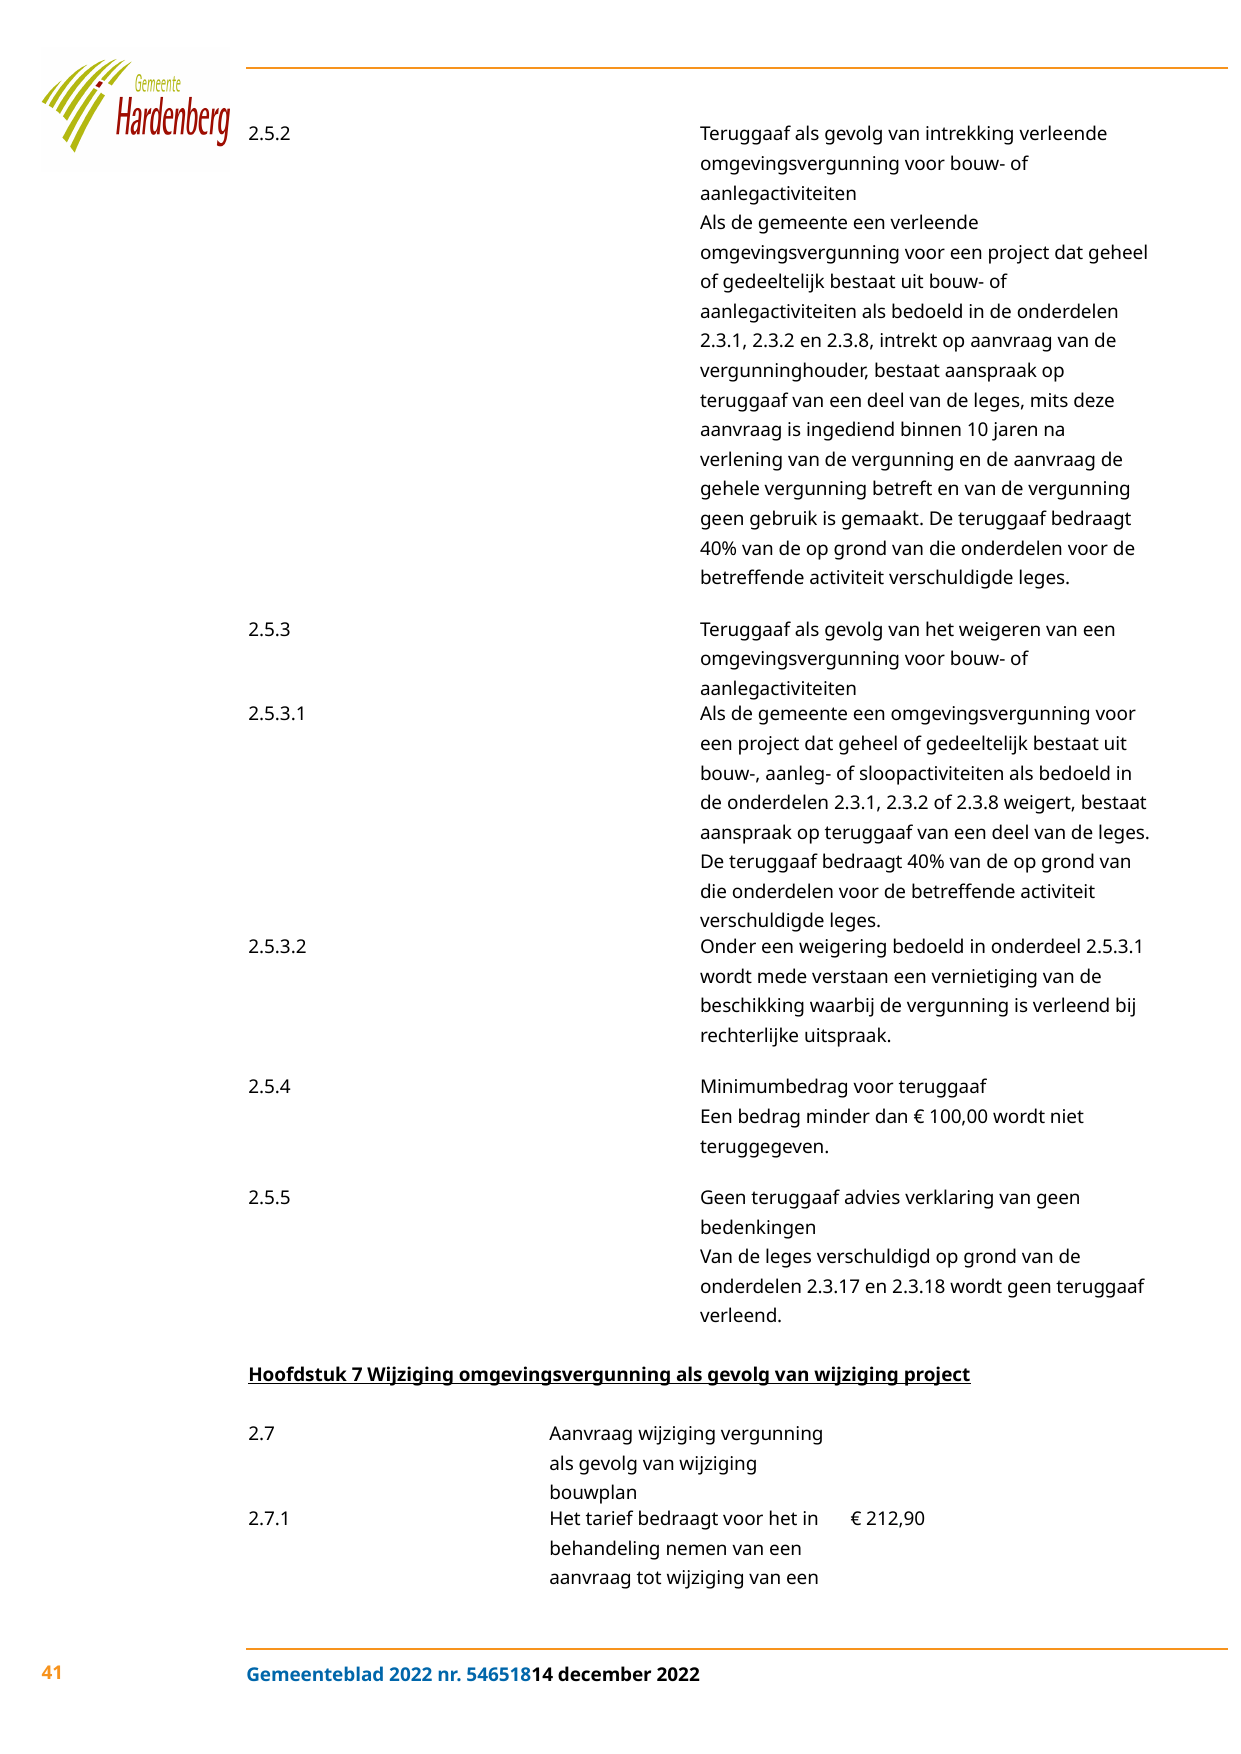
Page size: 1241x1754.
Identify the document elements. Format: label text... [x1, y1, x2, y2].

table_cell [248, 590, 700, 616]
table_cell Teruggaaf als gevolg van het weigeren van een omgevingsvergunning voor bouw- of aanlegactiviteiten [700, 616, 1152, 701]
table_header [850, 1420, 1152, 1505]
table_cell 2.5.3 [248, 616, 700, 701]
table_cell 2.5.2 [248, 121, 700, 590]
table_cell [700, 1048, 1152, 1074]
table_cell 2.5.4 [248, 1074, 700, 1158]
text Hoofdstuk 7 Wijziging omgevingsvergunning als gevolg van wijziging project [248, 1361, 1152, 1387]
table_cell [248, 95, 700, 121]
table_cell [248, 1159, 700, 1184]
table_cell [700, 95, 1152, 121]
table_cell Teruggaaf als gevolg van intrekking verleende omgevingsvergunning voor bouw- of aanlegactiviteiten Als de gemeente een verleende omgevingsvergunning voor een project dat geheel of gedeeltelijk bestaat uit bouw- of aanlegactiviteiten als bedoeld in de onderdelen 2.3.1, 2.3.2 en 2.3.8, intrekt op aanvraag van de vergunninghouder, bestaat aanspraak op teruggaaf van een deel van de leges, mits deze aanvraag is ingediend binnen 10 jaren na verlening van de vergunning en de aanvraag de gehele vergunning betreft en van de vergunning geen gebruik is gemaakt. De teruggaaf bedraagt 40% van de op grond van die onderdelen voor de betreffende activiteit verschuldigde leges. [700, 121, 1152, 590]
table_cell Geen teruggaaf advies verklaring van geen bedenkingen Van de leges verschuldigd op grond van de onderdelen 2.3.17 en 2.3.18 wordt geen teruggaaf verleend. [700, 1184, 1152, 1328]
table_cell € 212,90 [850, 1505, 1152, 1590]
table_cell 2.7.1 [248, 1505, 549, 1590]
table_cell 2.5.3.1 [248, 701, 700, 933]
table_cell Onder een weigering bedoeld in onderdeel 2.5.3.1 wordt mede verstaan een vernietiging van de beschikking waarbij de vergunning is verleend bij rechterlijke uitspraak. [700, 934, 1152, 1048]
table_cell Het tarief bedraagt voor het in behandeling nemen van een aanvraag tot wijziging van een [549, 1505, 850, 1590]
picture [41, 47, 231, 172]
table_header 2.7 [248, 1420, 549, 1505]
table_cell 2.5.3.2 [248, 934, 700, 1048]
table_cell [700, 590, 1152, 616]
table_cell 2.5.5 [248, 1184, 700, 1328]
table_cell [700, 1159, 1152, 1184]
table_cell Als de gemeente een omgevingsvergunning voor een project dat geheel of gedeeltelijk bestaat uit bouw-, aanleg- of sloopactiviteiten als bedoeld in de onderdelen 2.3.1, 2.3.2 of 2.3.8 weigert, bestaat aanspraak op teruggaaf van een deel van de leges. De teruggaaf bedraagt 40% van de op grond van die onderdelen voor de betreffende activiteit verschuldigde leges. [700, 701, 1152, 933]
table_header Aanvraag wijziging vergunning als gevolg van wijziging bouwplan [549, 1420, 850, 1505]
table_cell [248, 1048, 700, 1074]
table_cell Minimumbedrag voor teruggaaf Een bedrag minder dan € 100,00 wordt niet teruggegeven. [700, 1074, 1152, 1158]
